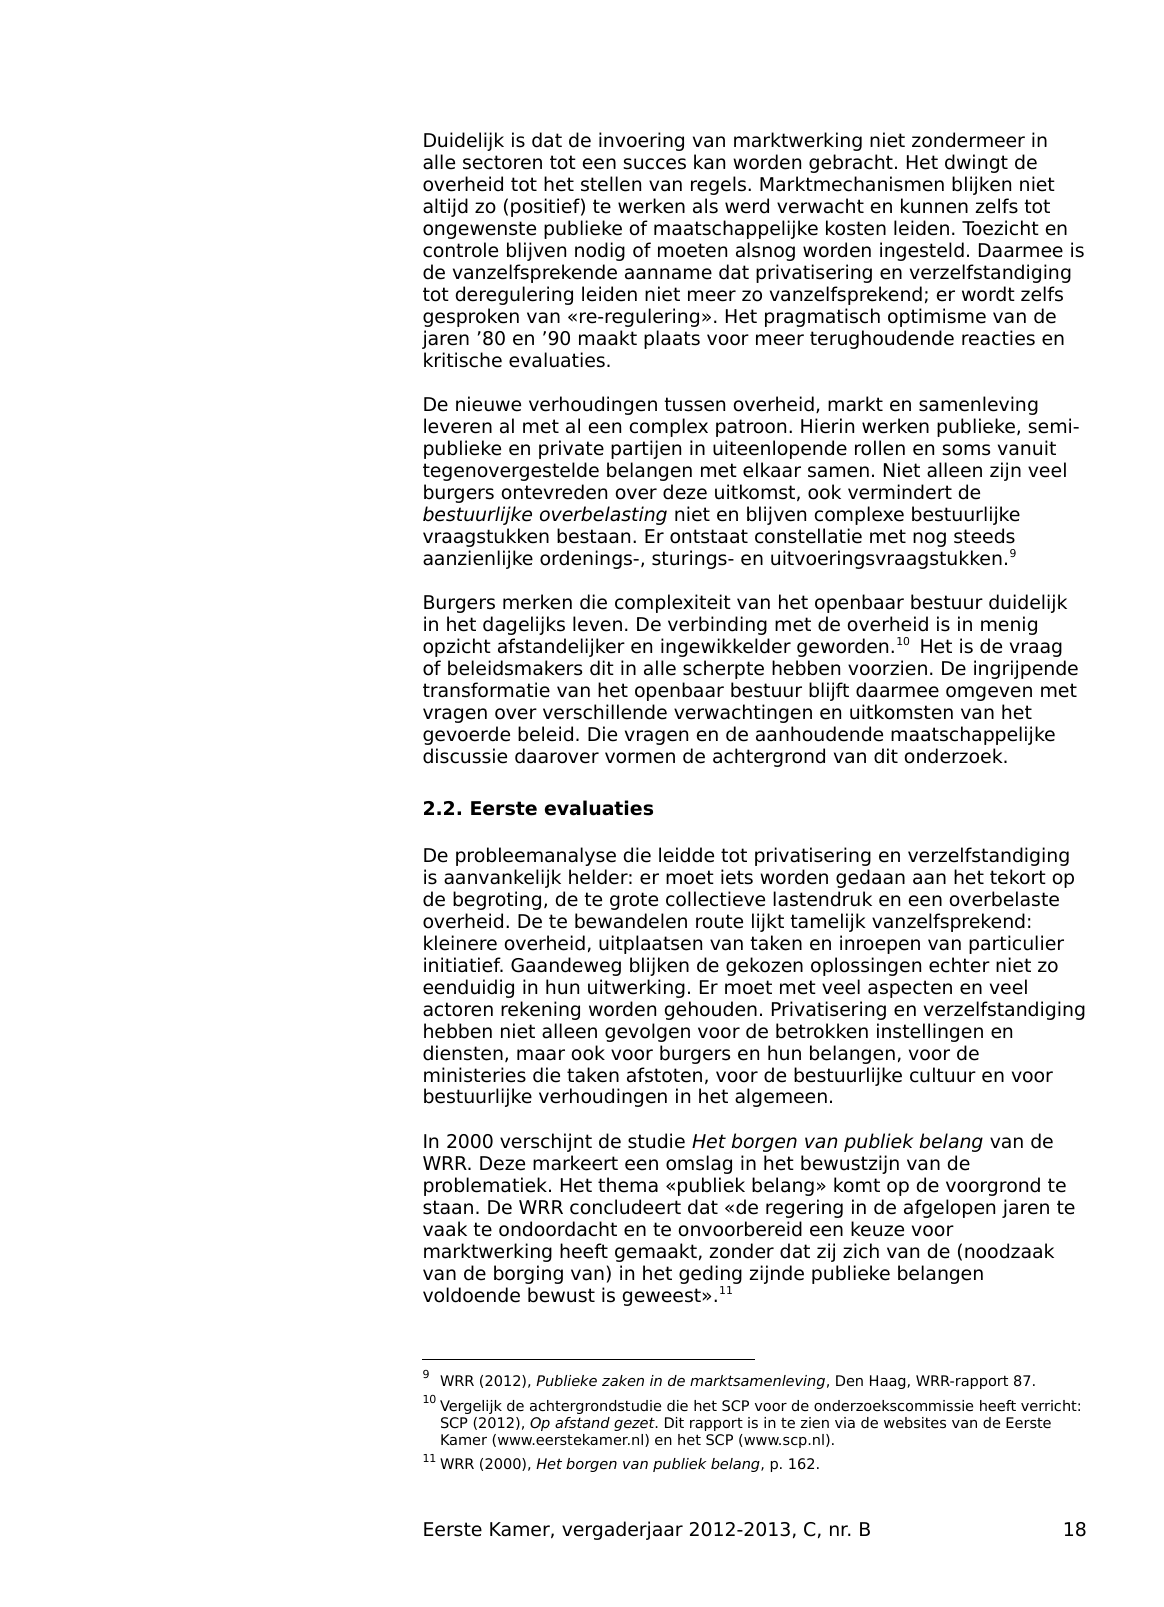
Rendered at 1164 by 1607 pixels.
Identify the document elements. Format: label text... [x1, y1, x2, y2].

text De probleemanalyse die leidde tot privatisering en verzelfstandiging is aanvankelijk helder: er moet iets worden gedaan aan het tekort op de begroting, de te grote collectieve lastendruk en een overbelaste overheid. De te bewandelen route lijkt tamelijk vanzelfsprekend: kleinere overheid, uitplaatsen van taken en inroepen van particulier initiatief. Gaandeweg blijken de gekozen oplossingen echter niet zo eenduidig in hun uitwerking. Er moet met veel aspecten en veel actoren rekening worden gehouden. Privatisering en verzelfstandiging hebben niet alleen gevolgen voor de betrokken instellingen en diensten, maar ook voor burgers en hun belangen, voor de ministeries die taken afstoten, voor de bestuurlijke cultuur en voor bestuurlijke verhoudingen in het algemeen. [422, 845, 1087, 1108]
text Burgers merken die complexiteit van het openbaar bestuur duidelijk in het dagelijks leven. De verbinding met de overheid is in menig opzicht afstandelijker en ingewikkelder geworden. Het is de vraag of beleidsmakers dit in alle scherpte hebben voorzien. De ingrijpende transformatie van het openbaar bestuur blijft daarmee omgeven met vragen over verschillende verwachtingen en uitkomsten van het gevoerde beleid. Die vragen en de aanhoudende maatschappelijke discussie daarover vormen de achtergrond van dit onderzoek. [422, 592, 1087, 768]
text De nieuwe verhoudingen tussen overheid, markt en samenleving leveren al met al een complex patroon. Hierin werken publieke, semi-publieke en private partijen in uiteenlopende rollen en soms vanuit tegenovergestelde belangen met elkaar samen. Niet alleen zijn veel burgers ontevreden over deze uitkomst, ook vermindert de bestuurlijke overbelasting niet en blijven complexe bestuurlijke vraagstukken bestaan. Er ontstaat constellatie met nog steeds aanzienlijke ordenings-, sturings- en uitvoeringsvraagstukken. [422, 394, 1087, 570]
text Duidelijk is dat de invoering van marktwerking niet zondermeer in alle sectoren tot een succes kan worden gebracht. Het dwingt de overheid tot het stellen van regels. Marktmechanismen blijken niet altijd zo (positief) te werken als werd verwacht en kunnen zelfs tot ongewenste publieke of maatschappelijke kosten leiden. Toezicht en controle blijven nodig of moeten alsnog worden ingesteld. Daarmee is de vanzelfsprekende aanname dat privatisering en verzelfstandiging tot deregulering leiden niet meer zo vanzelfsprekend; er wordt zelfs gesproken van «re-regulering». Het pragmatisch optimisme van de jaren ’80 en ’90 maakt plaats voor meer terughoudende reacties en kritische evaluaties. [422, 130, 1087, 372]
text WRR (2000), Het borgen van publiek belang, p. 162. [422, 1452, 1087, 1474]
subtitle 2.2. Eerste evaluaties [422, 798, 1087, 820]
text In 2000 verschijnt de studie Het borgen van publiek belang van de WRR. Deze markeert een omslag in het bewustzijn van de problematiek. Het thema «publiek belang» komt op de voorgrond te staan. De WRR concludeert dat «de regering in de afgelopen jaren te vaak te ondoordacht en te onvoorbereid een keuze voor marktwerking heeft gemaakt, zonder dat zij zich van de (noodzaak van de borging van) in het geding zijnde publieke belangen voldoende bewust is geweest». [422, 1131, 1087, 1306]
text WRR (2012), Publieke zaken in de marktsamenleving, Den Haag, WRR-rapport 87. [422, 1368, 1087, 1391]
text Vergelijk de achtergrondstudie die het SCP voor de onderzoekscommissie heeft verricht: SCP (2012), Op afstand gezet. Dit rapport is in te zien via de websites van de Eerste Kamer (www.eerstekamer.nl) en het SCP (www.scp.nl). [422, 1393, 1087, 1449]
